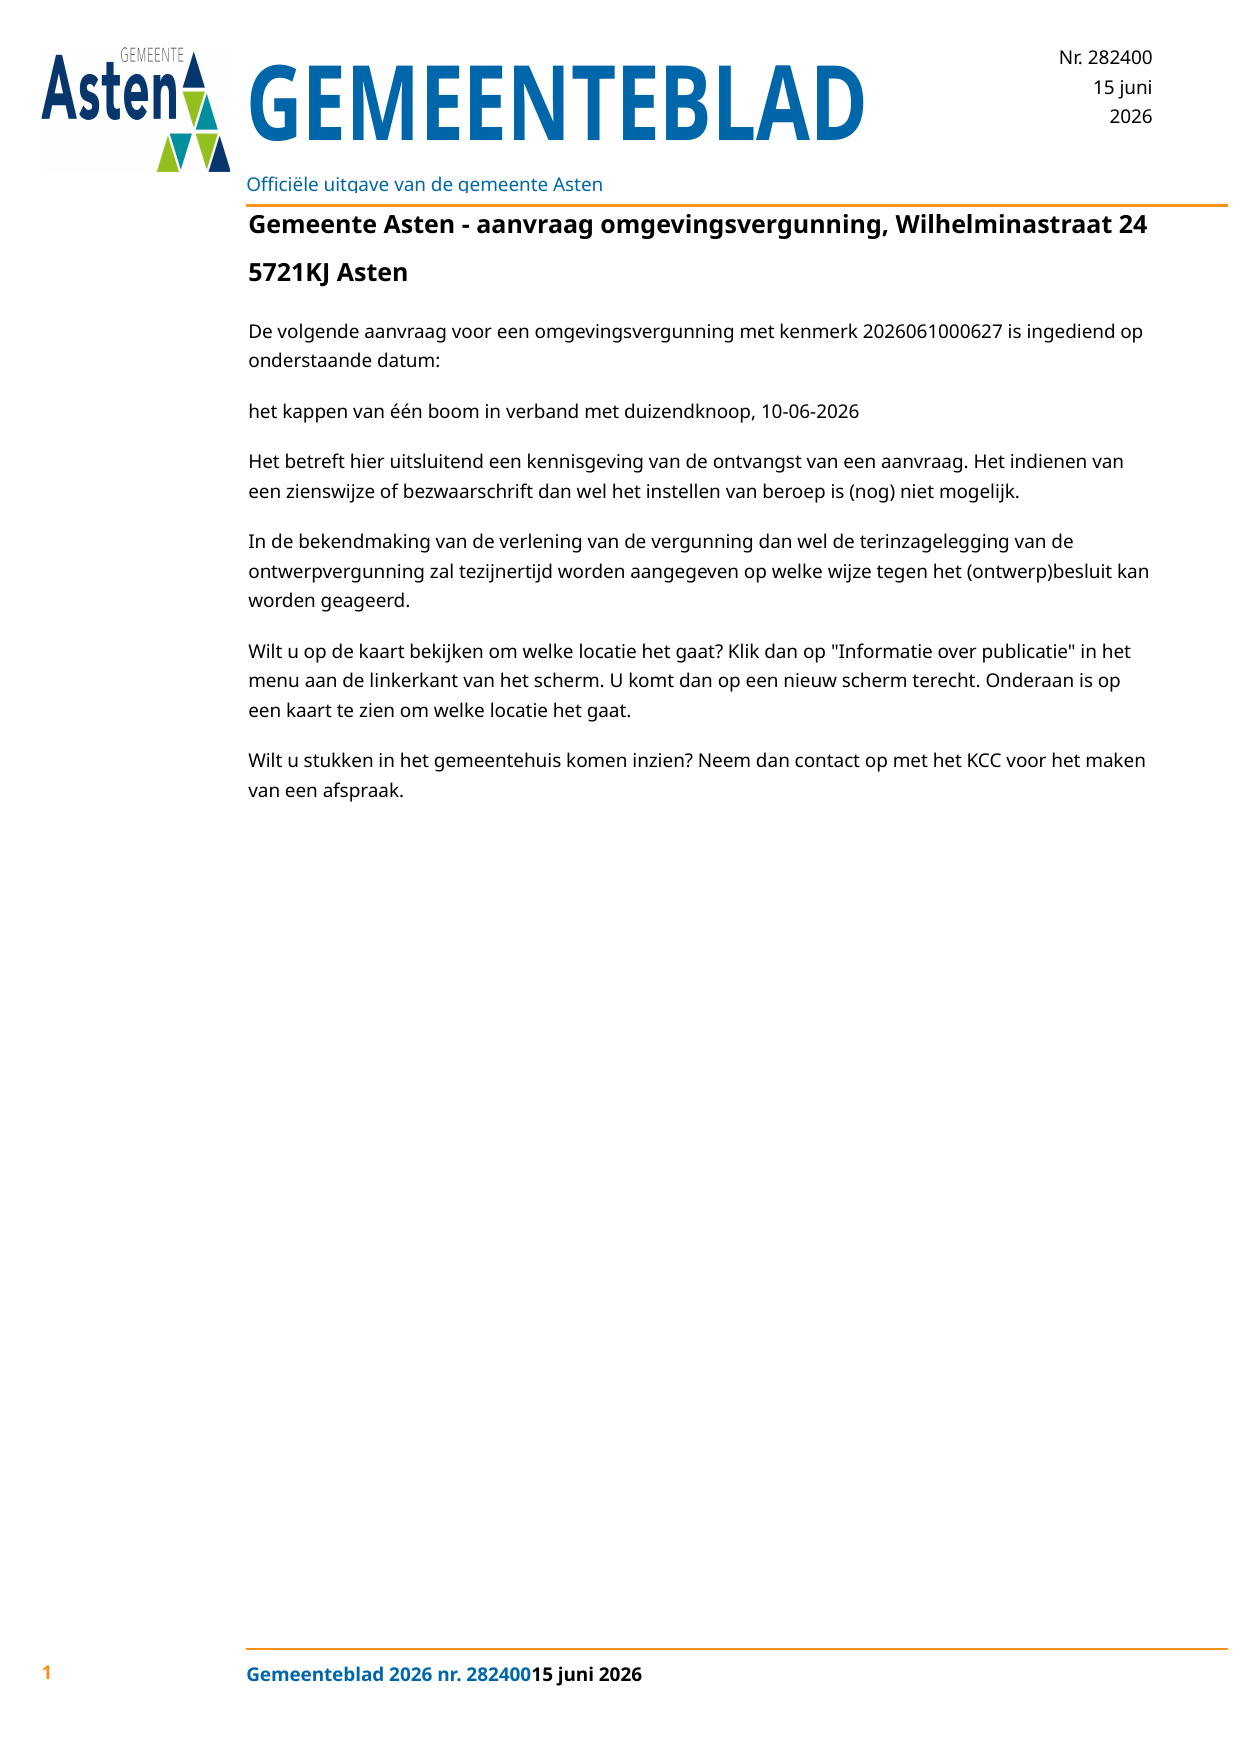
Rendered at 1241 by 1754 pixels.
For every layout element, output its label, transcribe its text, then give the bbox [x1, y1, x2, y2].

text Wilt u stukken in het gemeentehuis komen inzien? Neem dan contact op met het KCC voor het maken van een afspraak. [248, 747, 1152, 803]
picture [41, 47, 231, 172]
text Wilt u op de kaart bekijken om welke locatie het gaat? Klik dan op "Informatie over publicatie" in het menu aan de linkerkant van het scherm. U komt dan op een nieuw scherm terecht. Onderaan is op een kaart te zien om welke locatie het gaat. [248, 638, 1152, 723]
text Gemeente Asten - aanvraag omgevingsvergunning, Wilhelminastraat 24 5721KJ Asten [248, 207, 1152, 288]
text De volgende aanvraag voor een omgevingsvergunning met kenmerk 2026061000627 is ingediend op onderstaande datum: [248, 318, 1152, 373]
text In de bekendmaking van de verlening van de vergunning dan wel de terinzagelegging van de ontwerpvergunning zal tezijnertijd worden aangegeven op welke wijze tegen het (ontwerp)besluit kan worden geageerd. [248, 528, 1152, 613]
text Het betreft hier uitsluitend een kennisgeving van de ontvangst van een aanvraag. Het indienen van een zienswijze of bezwaarschrift dan wel het instellen van beroep is (nog) niet mogelijk. [248, 448, 1152, 504]
text het kappen van één boom in verband met duizendknoop, 10-06-2026 [248, 398, 1152, 424]
